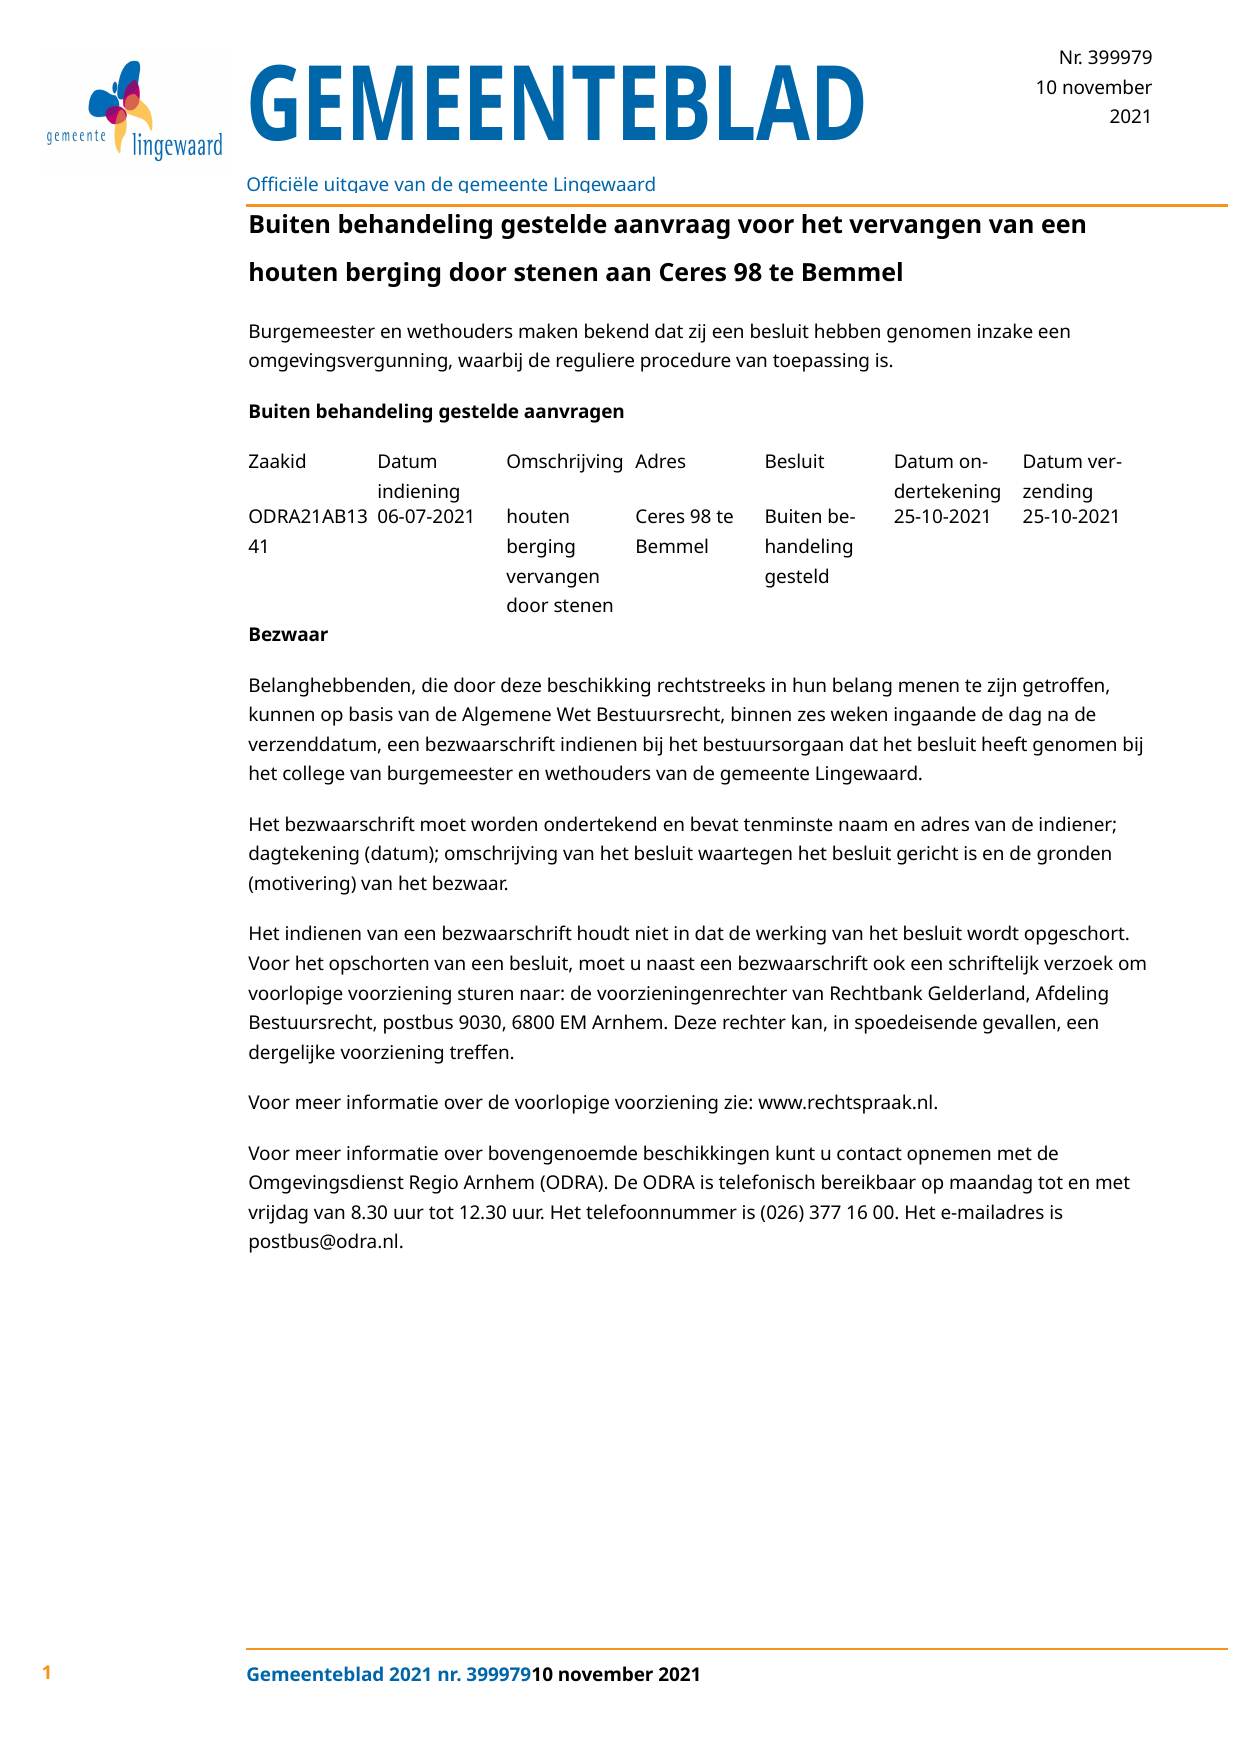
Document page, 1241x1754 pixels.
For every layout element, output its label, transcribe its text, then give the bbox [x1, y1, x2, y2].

table_header Omschrijving [506, 449, 635, 504]
table_cell houten berging vervangen door stenen [506, 504, 635, 618]
table_header Besluit [764, 449, 893, 504]
table_header Adres [635, 449, 764, 504]
table_cell Ceres 98 te Bemmel [635, 504, 764, 618]
table_cell ODRA21AB1341 [248, 504, 377, 618]
table_header Datum indiening [377, 449, 506, 504]
text Belanghebbenden, die door deze beschikking rechtstreeks in hun belang menen te zijn getroffen, kunnen op basis van de Algemene Wet Bestuursrecht, binnen zes weken ingaande de dag na de verzenddatum, een bezwaarschrift indienen bij het bestuursorgaan dat het besluit heeft genomen bij het college van burgemeester en wethouders van de gemeente Lingewaard. [248, 672, 1152, 786]
table_cell 25-10-2021 [1023, 504, 1152, 618]
table_cell 06-07-2021 [377, 504, 506, 618]
picture [41, 47, 231, 172]
table_header Datum on-dertekening [894, 449, 1022, 504]
text Voor meer informatie over bovengenoemde beschikkingen kunt u contact opnemen met de Omgevingsdienst Regio Arnhem (ODRA). De ODRA is telefonisch bereikbaar op maandag tot en met vrijdag van 8.30 uur tot 12.30 uur. Het telefoonnummer is (026) 377 16 00. Het e-mailadres is postbus@odra.nl. [248, 1140, 1152, 1254]
text Bezwaar [248, 621, 1152, 647]
text Burgemeester en wethouders maken bekend dat zij een besluit hebben genomen inzake een omgevingsvergunning, waarbij de reguliere procedure van toepassing is. [248, 318, 1152, 373]
text Het bezwaarschrift moet worden ondertekend en bevat tenminste naam en adres van de indiener; dagtekening (datum); omschrijving van het besluit waartegen het besluit gericht is en de gronden (motivering) van het bezwaar. [248, 811, 1152, 896]
text Buiten behandeling gestelde aanvragen [248, 398, 1152, 424]
text Het indienen van een bezwaarschrift houdt niet in dat de werking van het besluit wordt opgeschort. Voor het opschorten van een besluit, moet u naast een bezwaarschrift ook een schriftelijk verzoek om voorlopige voorziening sturen naar: de voorzieningenrechter van Rechtbank Gelderland, Afdeling Bestuursrecht, postbus 9030, 6800 EM Arnhem. Deze rechter kan, in spoedeisende gevallen, een dergelijke voorziening treffen. [248, 921, 1152, 1065]
table_header Datum ver-zending [1023, 449, 1152, 504]
text Buiten behandeling gestelde aanvraag voor het vervangen van een houten berging door stenen aan Ceres 98 te Bemmel [248, 207, 1152, 288]
text Voor meer informatie over de voorlopige voorziening zie: www.rechtspraak.nl. [248, 1089, 1152, 1115]
table_cell 25-10-2021 [894, 504, 1022, 618]
table_header Zaakid [248, 449, 377, 504]
table_cell Buiten be-handeling gesteld [764, 504, 893, 618]
